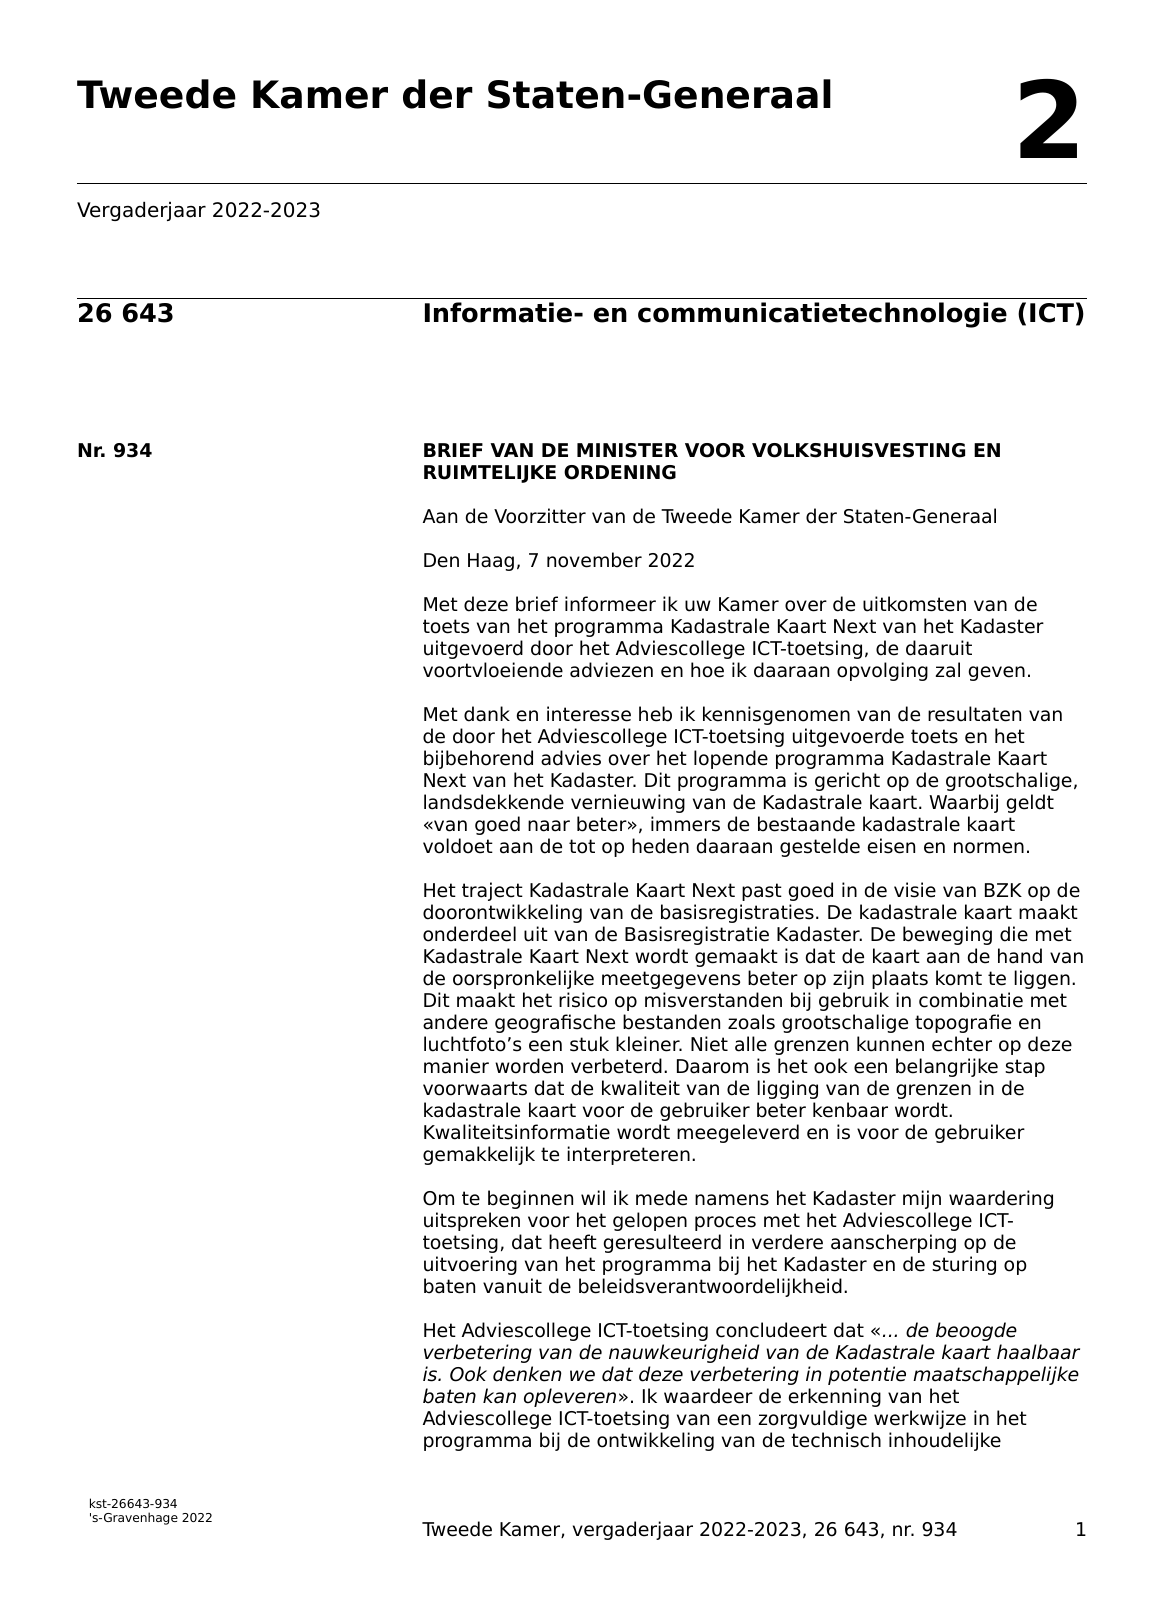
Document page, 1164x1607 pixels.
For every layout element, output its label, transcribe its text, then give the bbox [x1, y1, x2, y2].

subtitle 26 643 Informatie- en communicatietechnologie (ICT) [77, 299, 1087, 329]
text Het Adviescollege ICT-toetsing concludeert dat «... de beoogde verbetering van de nauwkeurigheid van de Kadastrale kaart haalbaar is. Ook denken we dat deze verbetering in potentie maatschappelijke baten kan opleveren». Ik waardeer de erkenning van het Adviescollege ICT-toetsing van een zorgvuldige werkwijze in het programma bij de ontwikkeling van de technisch inhoudelijke [422, 1320, 1087, 1452]
table_header 2 [886, 59, 1087, 183]
text Om te beginnen wil ik mede namens het Kadaster mijn waardering uitspreken voor het gelopen proces met het Adviescollege ICT-toetsing, dat heeft geresulteerd in verdere aanscherping op de uitvoering van het programma bij het Kadaster en de sturing op baten vanuit de beleidsverantwoordelijkheid. [422, 1188, 1087, 1298]
text Het traject Kadastrale Kaart Next past goed in de visie van BZK op de doorontwikkeling van de basisregistraties. De kadastrale kaart maakt onderdeel uit van de Basisregistratie Kadaster. De beweging die met Kadastrale Kaart Next wordt gemaakt is dat de kaart aan de hand van de oorspronkelijke meetgegevens beter op zijn plaats komt te liggen. Dit maakt het risico op misverstanden bij gebruik in combinatie met andere geografische bestanden zoals grootschalige topografie en luchtfoto’s een stuk kleiner. Niet alle grenzen kunnen echter op deze manier worden verbeterd. Daarom is het ook een belangrijke stap voorwaarts dat de kwaliteit van de ligging van de grenzen in de kadastrale kaart voor de gebruiker beter kenbaar wordt. Kwaliteitsinformatie wordt meegeleverd en is voor de gebruiker gemakkelijk te interpreteren. [422, 880, 1087, 1166]
text kst-26643-934 [88, 1497, 323, 1511]
text 's-Gravenhage 2022 [88, 1511, 323, 1525]
text Den Haag, 7 november 2022 [422, 550, 1087, 572]
table_header Tweede Kamer der Staten-Generaal [77, 59, 886, 183]
text Aan de Voorzitter van de Tweede Kamer der Staten-Generaal [422, 506, 1087, 528]
table_cell Vergaderjaar 2022-2023 [77, 184, 1087, 298]
text Met deze brief informeer ik uw Kamer over de uitkomsten van de toets van het programma Kadastrale Kaart Next van het Kadaster uitgevoerd door het Adviescollege ICT-toetsing, de daaruit voortvloeiende adviezen en hoe ik daaraan opvolging zal geven. [422, 594, 1087, 682]
text Met dank en interesse heb ik kennisgenomen van de resultaten van de door het Adviescollege ICT-toetsing uitgevoerde toets en het bijbehorend advies over het lopende programma Kadastrale Kaart Next van het Kadaster. Dit programma is gericht op de grootschalige, landsdekkende vernieuwing van de Kadastrale kaart. Waarbij geldt «van goed naar beter», immers de bestaande kadastrale kaart voldoet aan de tot op heden daaraan gestelde eisen en normen. [422, 704, 1087, 858]
subtitle Nr. 934 BRIEF VAN DE MINISTER VOOR VOLKSHUISVESTING EN RUIMTELIJKE ORDENING [77, 440, 1087, 484]
